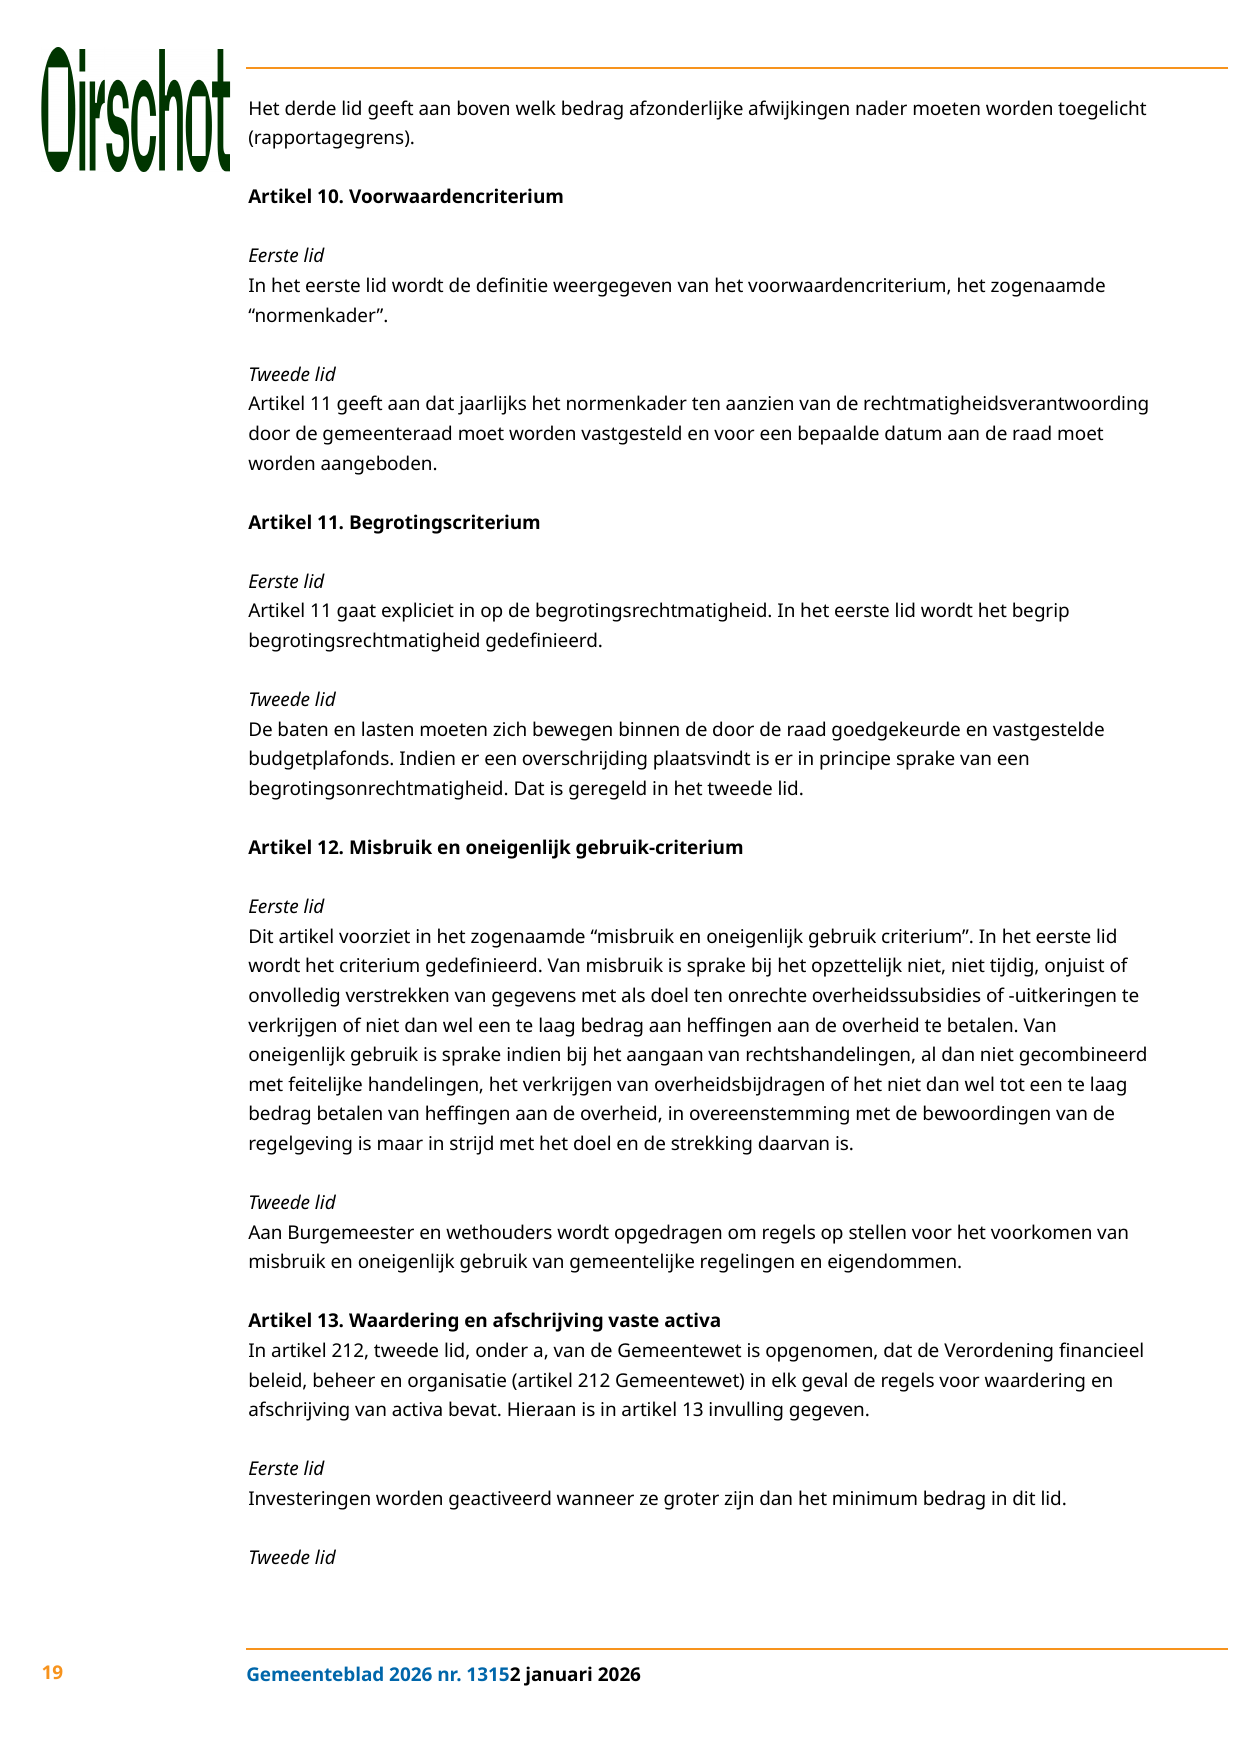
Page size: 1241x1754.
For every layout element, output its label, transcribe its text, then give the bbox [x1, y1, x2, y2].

text Eerste lid [248, 893, 1152, 919]
text Dit artikel voorziet in het zogenaamde “misbruik en oneigenlijk gebruik criterium”. In het eerste lid wordt het criterium gedefinieerd. Van misbruik is sprake bij het opzettelijk niet, niet tijdig, onjuist of onvolledig verstrekken van gegevens met als doel ten onrechte overheidssubsidies of -uitkeringen te verkrijgen of niet dan wel een te laag bedrag aan heffingen aan de overheid te betalen. Van oneigenlijk gebruik is sprake indien bij het aangaan van rechtshandelingen, al dan niet gecombineerd met feitelijke handelingen, het verkrijgen van overheidsbijdragen of het niet dan wel tot een te laag bedrag betalen van heffingen aan de overheid, in overeenstemming met de bewoordingen van de regelgeving is maar in strijd met het doel en de strekking daarvan is. [248, 923, 1152, 1156]
text Tweede lid [248, 361, 1152, 387]
text Artikel 13. Waardering en afschrijving vaste activa [248, 1308, 1152, 1333]
text De baten en lasten moeten zich bewegen binnen de door de raad goedgekeurde en vastgestelde budgetplafonds. Indien er een overschrijding plaatsvindt is er in principe sprake van een begrotingsonrechtmatigheid. Dat is geregeld in het tweede lid. [248, 716, 1152, 801]
text Tweede lid [248, 1189, 1152, 1215]
text Aan Burgemeester en wethouders wordt opgedragen om regels op stellen voor het voorkomen van misbruik en oneigenlijk gebruik van gemeentelijke regelingen en eigendommen. [248, 1219, 1152, 1274]
text Artikel 12. Misbruik en oneigenlijk gebruik-criterium [248, 834, 1152, 860]
picture [41, 47, 231, 172]
text Tweede lid [248, 686, 1152, 712]
text Eerste lid [248, 568, 1152, 594]
text Tweede lid [248, 1544, 1152, 1570]
text Het derde lid geeft aan boven welk bedrag afzonderlijke afwijkingen nader moeten worden toegelicht (rapportagegrens). [248, 95, 1152, 150]
text Artikel 11 geeft aan dat jaarlijks het normenkader ten aanzien van de rechtmatigheidsverantwoording door de gemeenteraad moet worden vastgesteld en voor een bepaalde datum aan de raad moet worden aangeboden. [248, 391, 1152, 476]
text Investeringen worden geactiveerd wanneer ze groter zijn dan het minimum bedrag in dit lid. [248, 1485, 1152, 1511]
text Artikel 10. Voorwaardencriterium [248, 183, 1152, 209]
text Artikel 11 gaat expliciet in op de begrotingsrechtmatigheid. In het eerste lid wordt het begrip begrotingsrechtmatigheid gedefinieerd. [248, 598, 1152, 653]
text In het eerste lid wordt de definitie weergegeven van het voorwaardencriterium, het zogenaamde “normenkader”. [248, 272, 1152, 328]
text Artikel 11. Begrotingscriterium [248, 509, 1152, 535]
text In artikel 212, tweede lid, onder a, van de Gemeentewet is opgenomen, dat de Verordening financieel beleid, beheer en organisatie (artikel 212 Gemeentewet) in elk geval de regels voor waardering en afschrijving van activa bevat. Hieraan is in artikel 13 invulling gegeven. [248, 1337, 1152, 1422]
text Eerste lid [248, 243, 1152, 268]
text Eerste lid [248, 1456, 1152, 1481]
